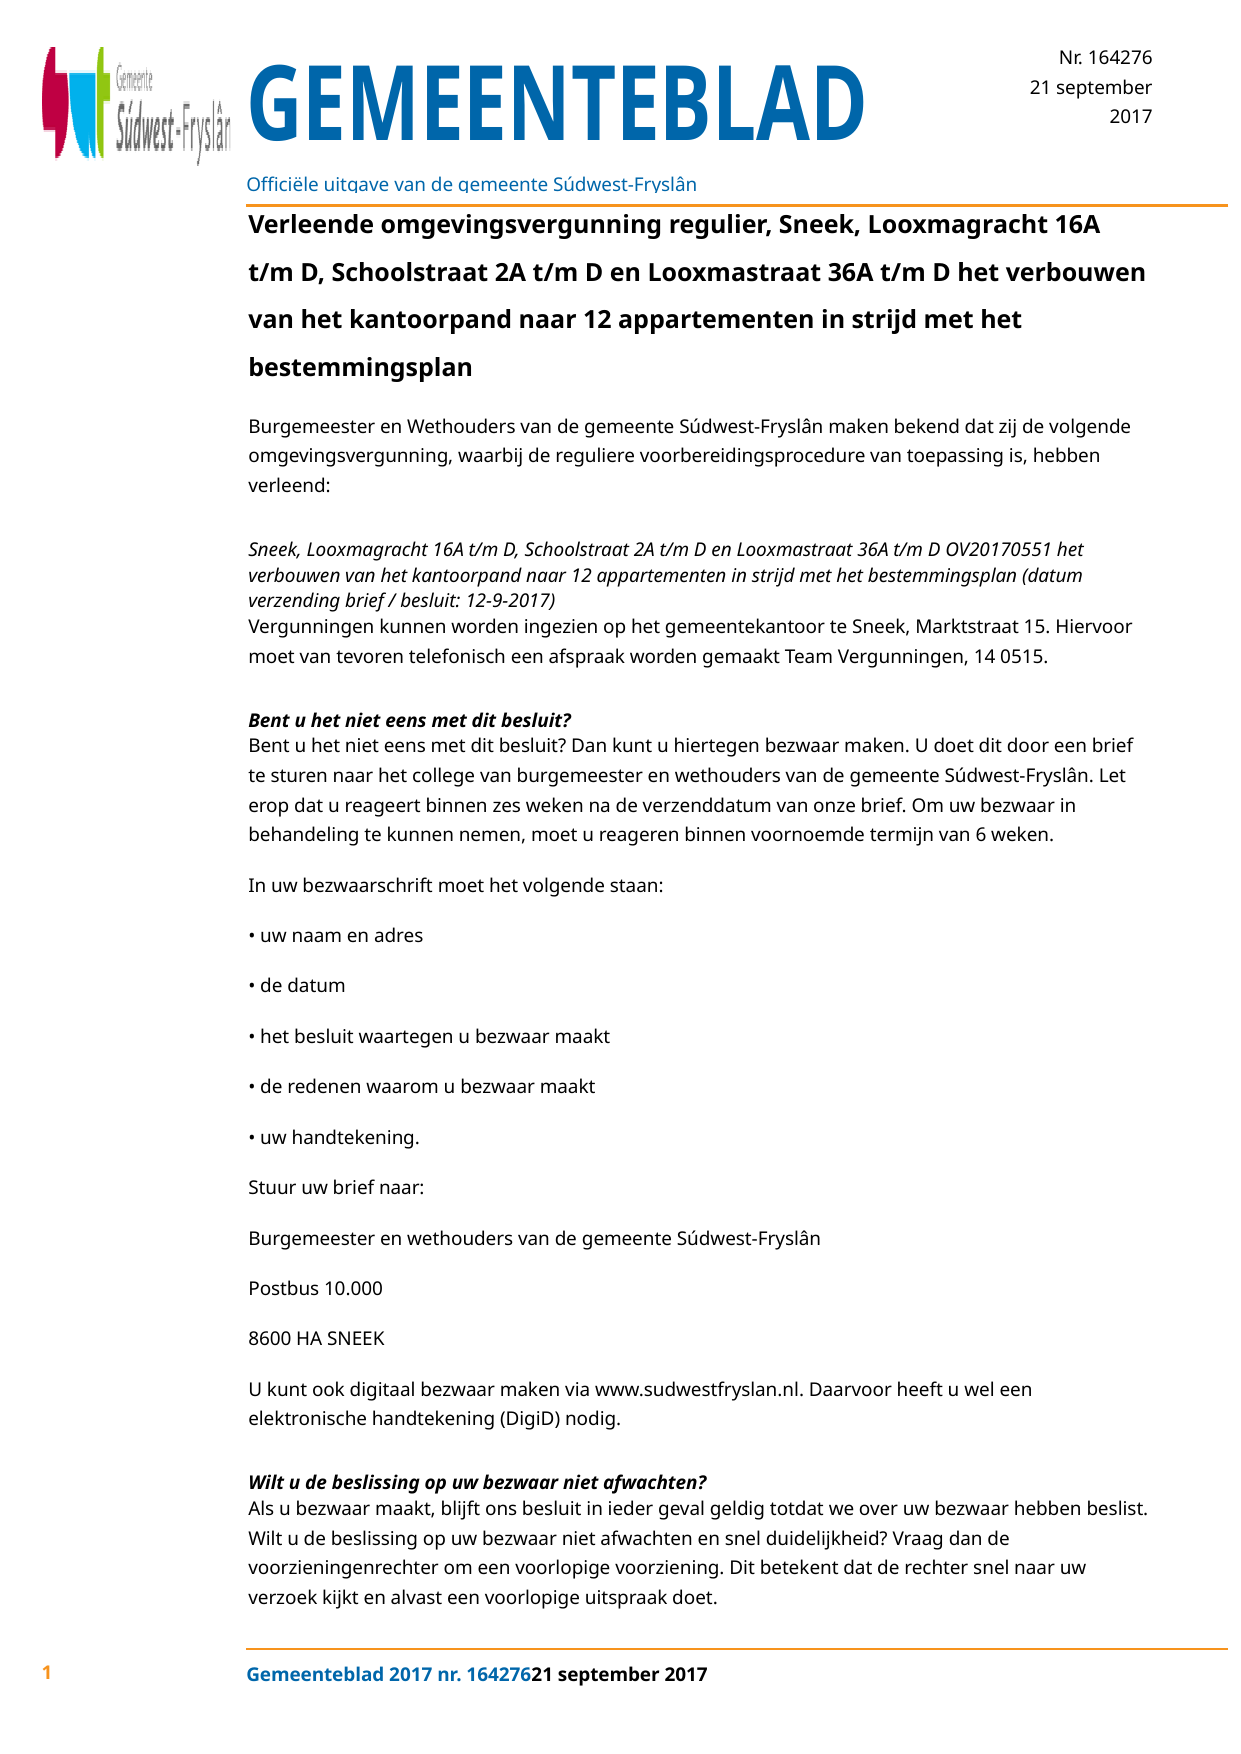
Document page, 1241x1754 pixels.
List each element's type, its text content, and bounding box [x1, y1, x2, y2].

text • de datum [248, 973, 1152, 998]
text Postbus 10.000 [248, 1275, 1152, 1301]
text U kunt ook digitaal bezwaar maken via www.sudwestfryslan.nl. Daarvoor heeft u wel een elektronische handtekening (DigiD) nodig. [248, 1376, 1152, 1431]
text 8600 HA SNEEK [248, 1326, 1152, 1351]
text In uw bezwaarschrift moet het volgende staan: [248, 872, 1152, 898]
text Wilt u de beslissing op uw bezwaar niet afwachten? [248, 1469, 1152, 1495]
text • het besluit waartegen u bezwaar maakt [248, 1023, 1152, 1049]
text Vergunningen kunnen worden ingezien op het gemeentekantoor te Sneek, Marktstraat 15. Hiervoor moet van tevoren telefonisch een afspraak worden gemaakt Team Vergunningen, 14 0515. [248, 613, 1152, 669]
text • uw naam en adres [248, 922, 1152, 948]
text • uw handtekening. [248, 1124, 1152, 1150]
text Stuur uw brief naar: [248, 1174, 1152, 1200]
text Sneek, Looxmagracht 16A t/m D, Schoolstraat 2A t/m D en Looxmastraat 36A t/m D OV20170551 het verbouwen van het kantoorpand naar 12 appartementen in strijd met het bestemmingsplan (datum verzending brief / besluit: 12-9-2017) [248, 536, 1152, 613]
text • de redenen waarom u bezwaar maakt [248, 1073, 1152, 1099]
text Verleende omgevingsvergunning regulier, Sneek, Looxmagracht 16A t/m D, Schoolstraat 2A t/m D en Looxmastraat 36A t/m D het verbouwen van het kantoorpand naar 12 appartementen in strijd met het bestemmingsplan [248, 207, 1152, 384]
text Bent u het niet eens met dit besluit? [248, 707, 1152, 733]
picture [41, 47, 231, 172]
text Burgemeester en wethouders van de gemeente Súdwest-Fryslân [248, 1225, 1152, 1251]
text Burgemeester en Wethouders van de gemeente Súdwest-Fryslân maken bekend dat zij de volgende omgevingsvergunning, waarbij de reguliere voorbereidingsprocedure van toepassing is, hebben verleend: [248, 413, 1152, 498]
text Als u bezwaar maakt, blijft ons besluit in ieder geval geldig totdat we over uw bezwaar hebben beslist. Wilt u de beslissing op uw bezwaar niet afwachten en snel duidelijkheid? Vraag dan de voorzieningenrechter om een voorlopige voorziening. Dit betekent dat de rechter snel naar uw verzoek kijkt en alvast een voorlopige uitspraak doet. [248, 1495, 1152, 1610]
text Bent u het niet eens met dit besluit? Dan kunt u hiertegen bezwaar maken. U doet dit door een brief te sturen naar het college van burgemeester en wethouders van de gemeente Súdwest-Fryslân. Let erop dat u reageert binnen zes weken na de verzenddatum van onze brief. Om uw bezwaar in behandeling te kunnen nemen, moet u reageren binnen voornoemde termijn van 6 weken. [248, 733, 1152, 847]
